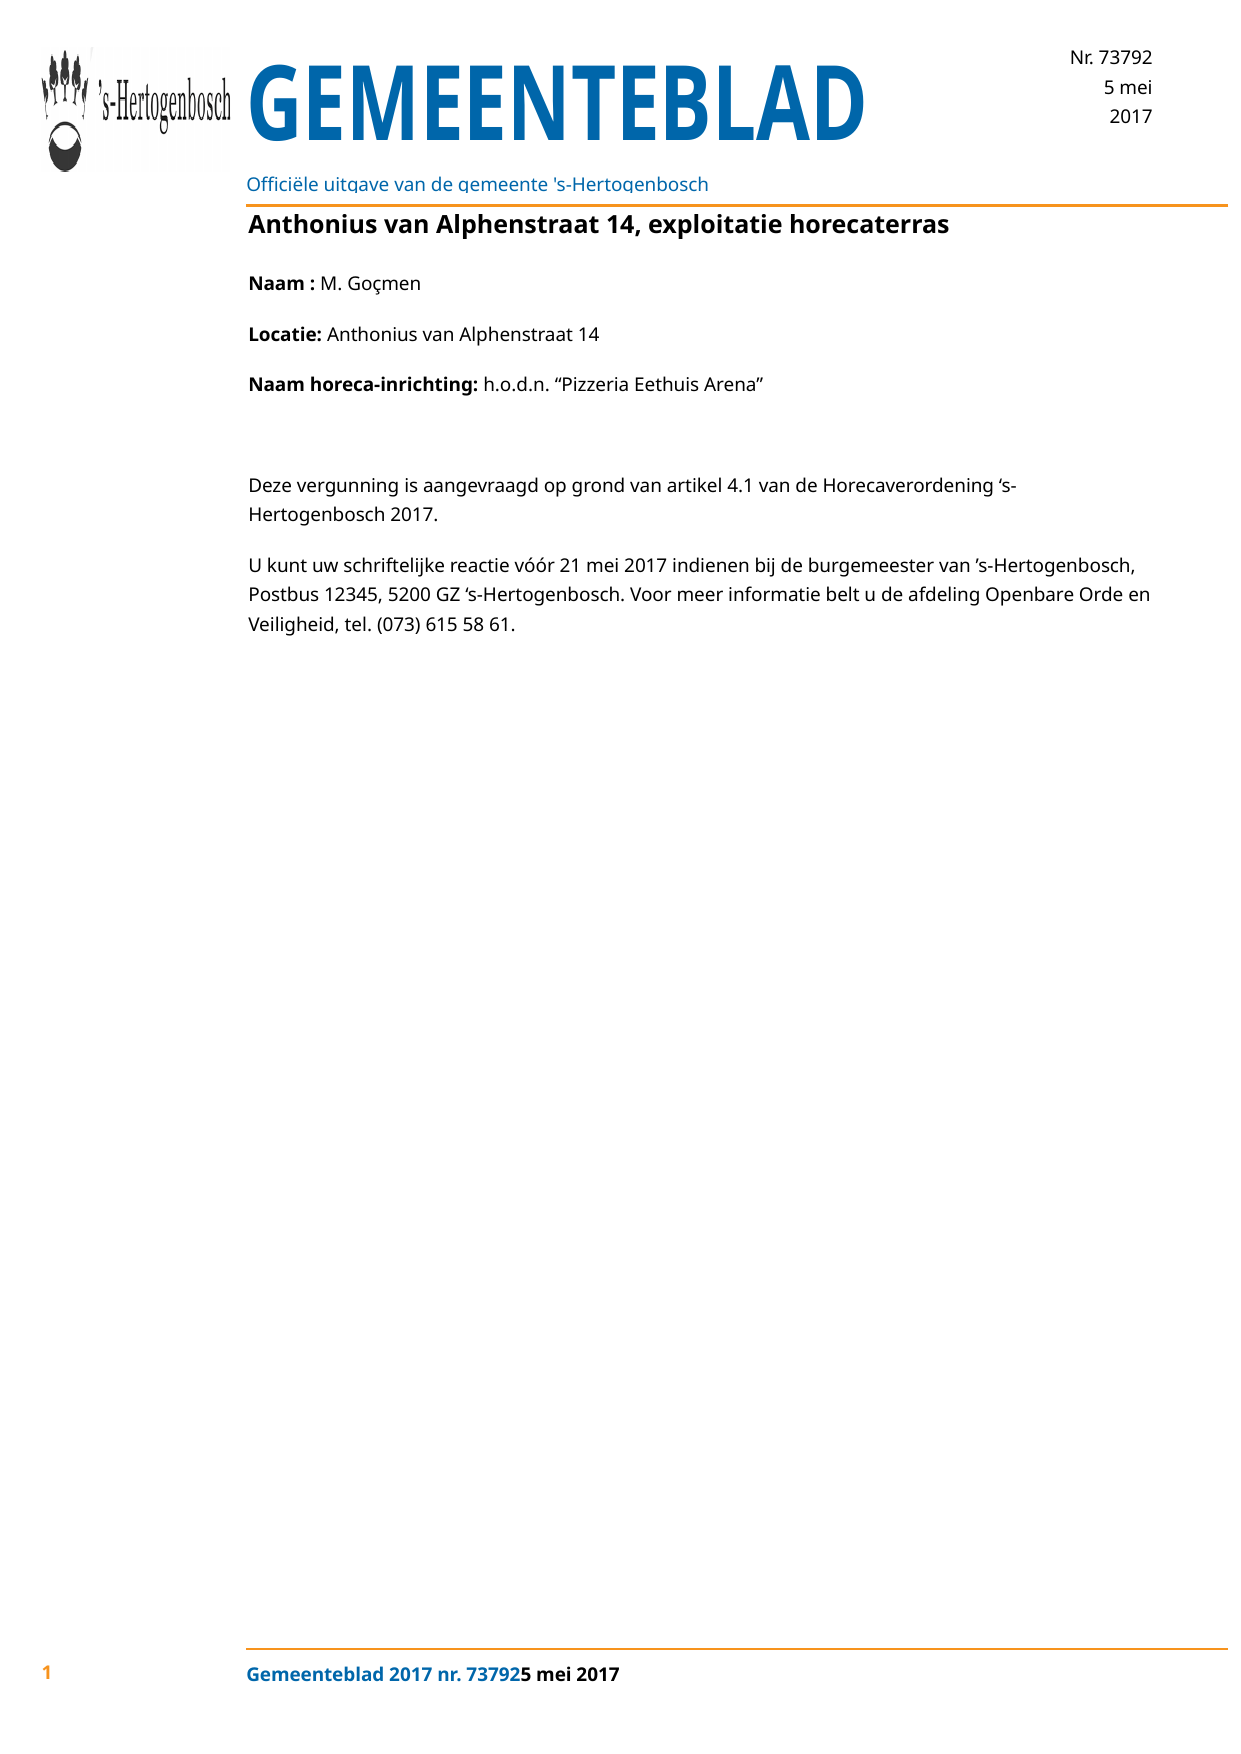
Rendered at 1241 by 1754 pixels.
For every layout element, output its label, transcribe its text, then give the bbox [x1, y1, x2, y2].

text Locatie: Anthonius van Alphenstraat 14 [248, 321, 1152, 346]
text Anthonius van Alphenstraat 14, exploitatie horecaterras [248, 207, 1152, 241]
text U kunt uw schriftelijke reactie vóór 21 mei 2017 indienen bij de burgemeester van ’s-Hertogenbosch, Postbus 12345, 5200 GZ ‘s-Hertogenbosch. Voor meer informatie belt u de afdeling Openbare Orde en Veiligheid, tel. (073) 615 58 61. [248, 552, 1152, 637]
text Naam horeca-inrichting: h.o.d.n. “Pizzeria Eethuis Arena” [248, 371, 1152, 397]
picture [41, 47, 231, 172]
text Deze vergunning is aangevraagd op grond van artikel 4.1 van de Horecaverordening ‘s-Hertogenbosch 2017. [248, 472, 1152, 527]
text Naam : M. Goçmen [248, 270, 1152, 296]
